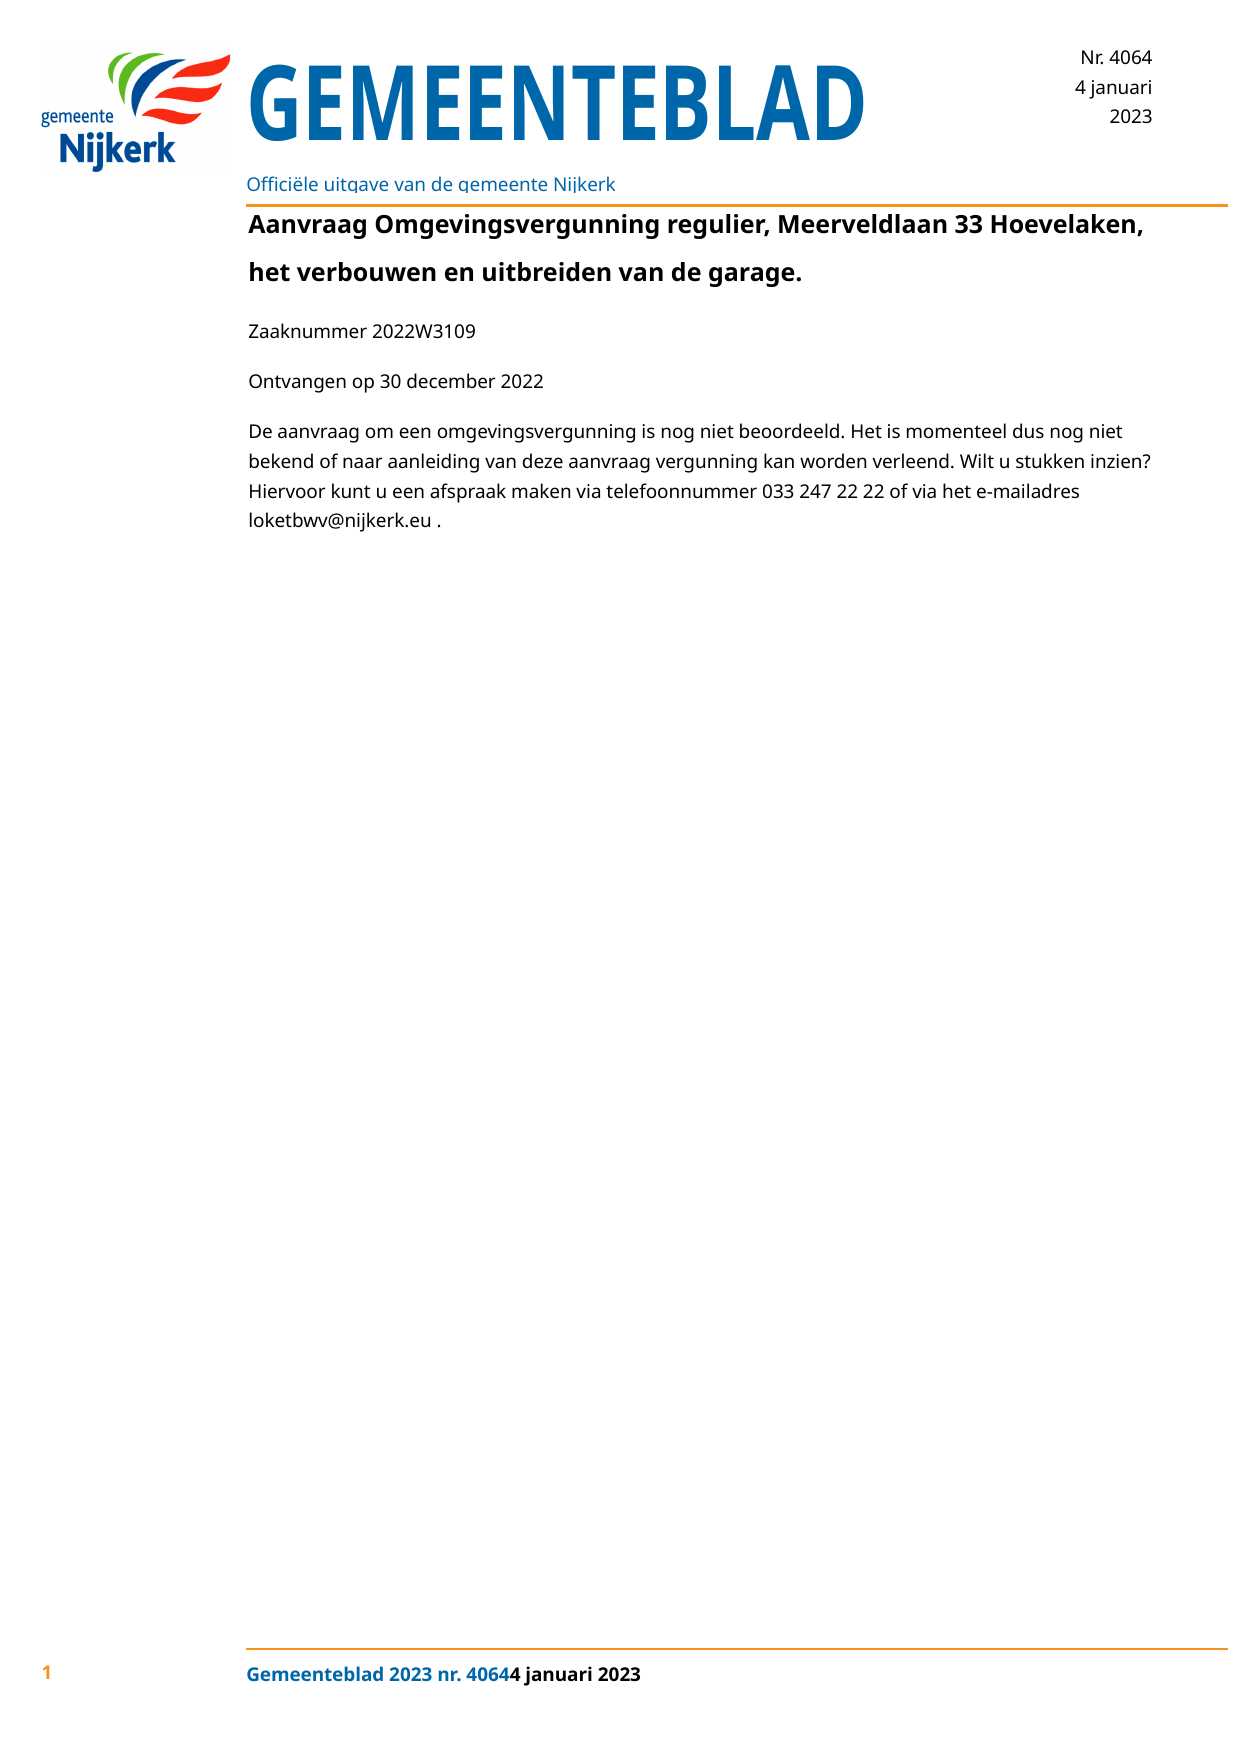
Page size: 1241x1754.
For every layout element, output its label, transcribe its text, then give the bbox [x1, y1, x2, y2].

picture [41, 47, 231, 172]
text Aanvraag Omgevingsvergunning regulier, Meerveldlaan 33 Hoevelaken, het verbouwen en uitbreiden van de garage. [248, 207, 1152, 288]
text Ontvangen op 30 december 2022 [248, 368, 1152, 394]
text Zaaknummer 2022W3109 [248, 318, 1152, 344]
text De aanvraag om een omgevingsvergunning is nog niet beoordeeld. Het is momenteel dus nog niet bekend of naar aanleiding van deze aanvraag vergunning kan worden verleend. Wilt u stukken inzien? Hiervoor kunt u een afspraak maken via telefoonnummer 033 247 22 22 of via het e-mailadres loketbwv@nijkerk.eu . [248, 419, 1152, 533]
